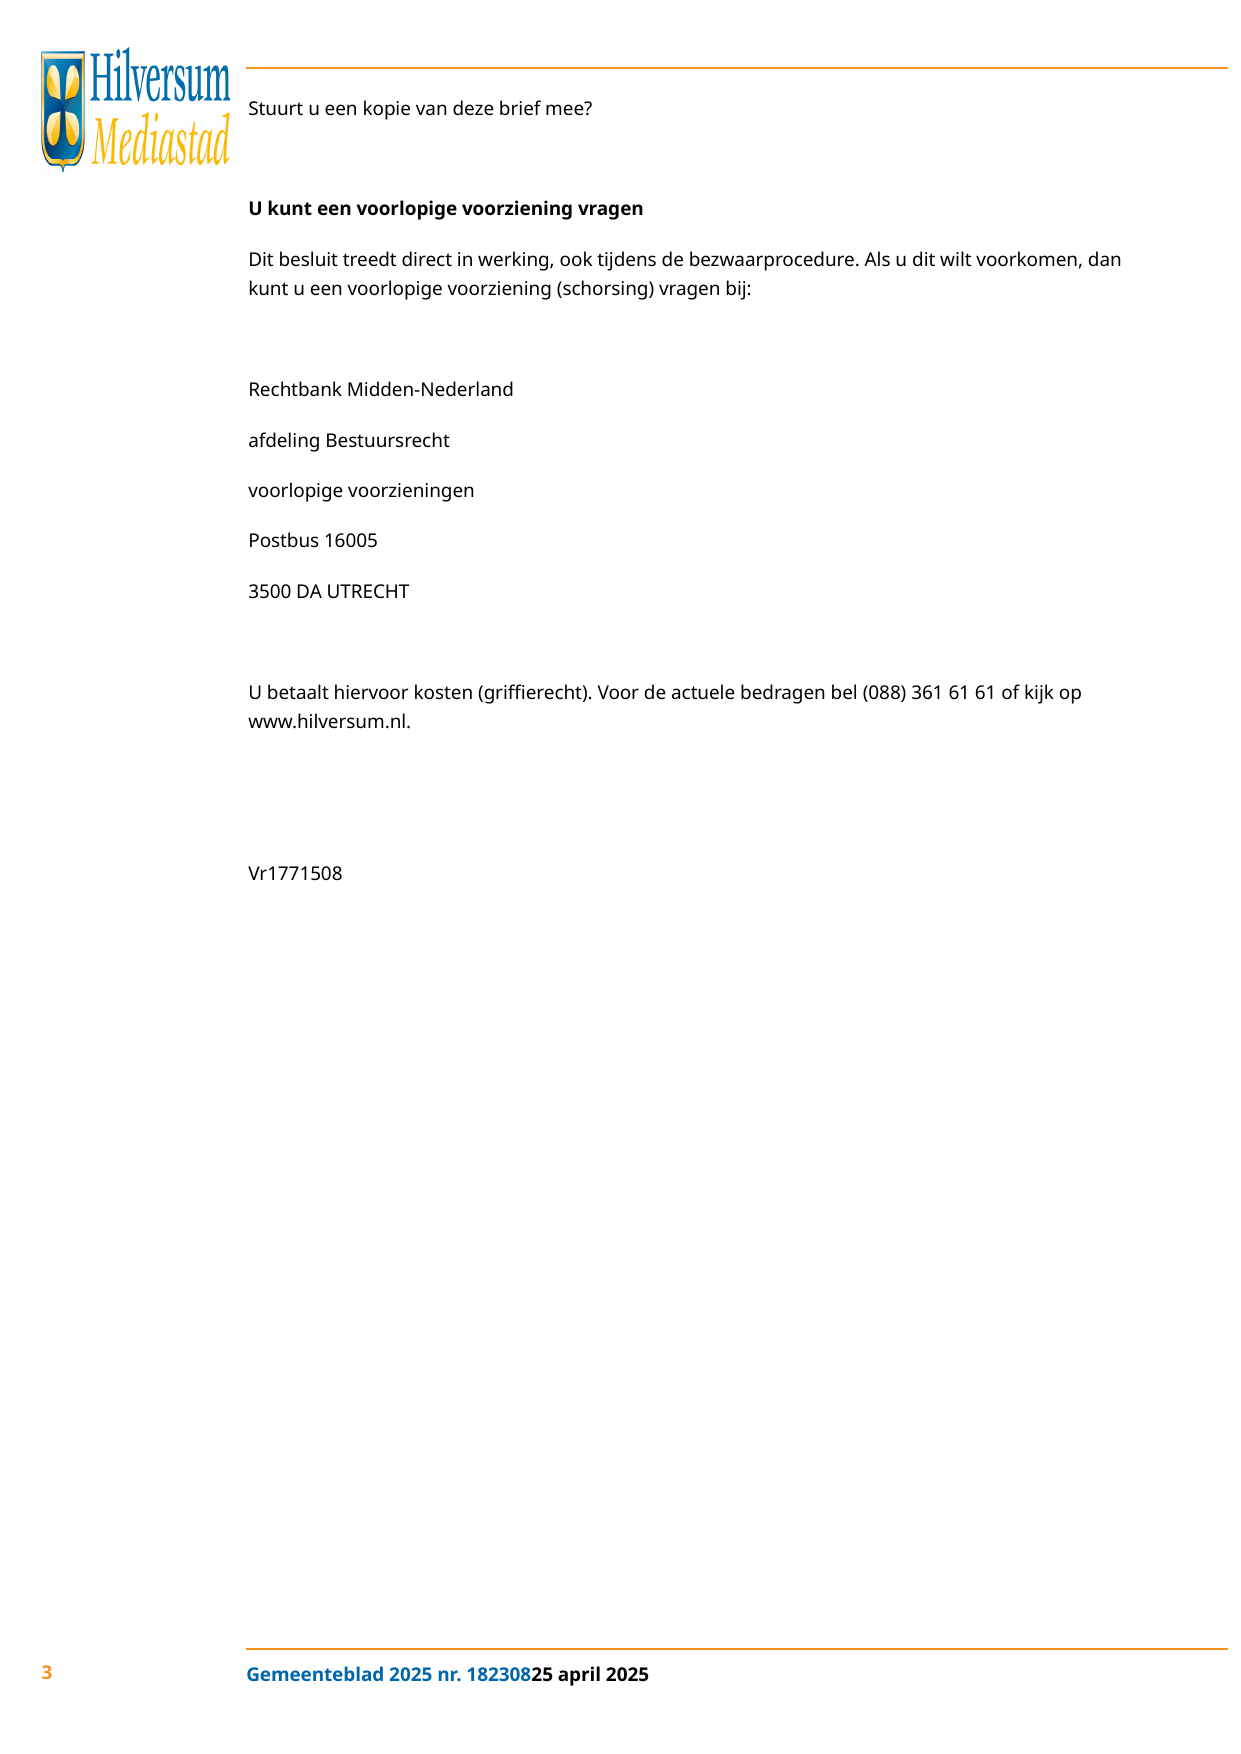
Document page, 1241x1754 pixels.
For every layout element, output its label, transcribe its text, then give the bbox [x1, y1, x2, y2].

text Stuurt u een kopie van deze brief mee? [248, 95, 1152, 121]
text 3500 DA UTRECHT [248, 578, 1152, 604]
picture [41, 47, 231, 172]
text Vr1771508 [248, 860, 1152, 886]
text Postbus 16005 [248, 528, 1152, 553]
text Dit besluit treedt direct in werking, ook tijdens de bezwaarprocedure. Als u dit wilt voorkomen, dan kunt u een voorlopige voorziening (schorsing) vragen bij: [248, 246, 1152, 301]
text U betaalt hiervoor kosten (griffierecht). Voor de actuele bedragen bel (088) 361 61 61 of kijk op www.hilversum.nl. [248, 679, 1152, 734]
text U kunt een voorlopige voorziening vragen [248, 196, 1152, 221]
text afdeling Bestuursrecht [248, 427, 1152, 453]
text voorlopige voorzieningen [248, 477, 1152, 503]
text Rechtbank Midden-Nederland [248, 376, 1152, 402]
